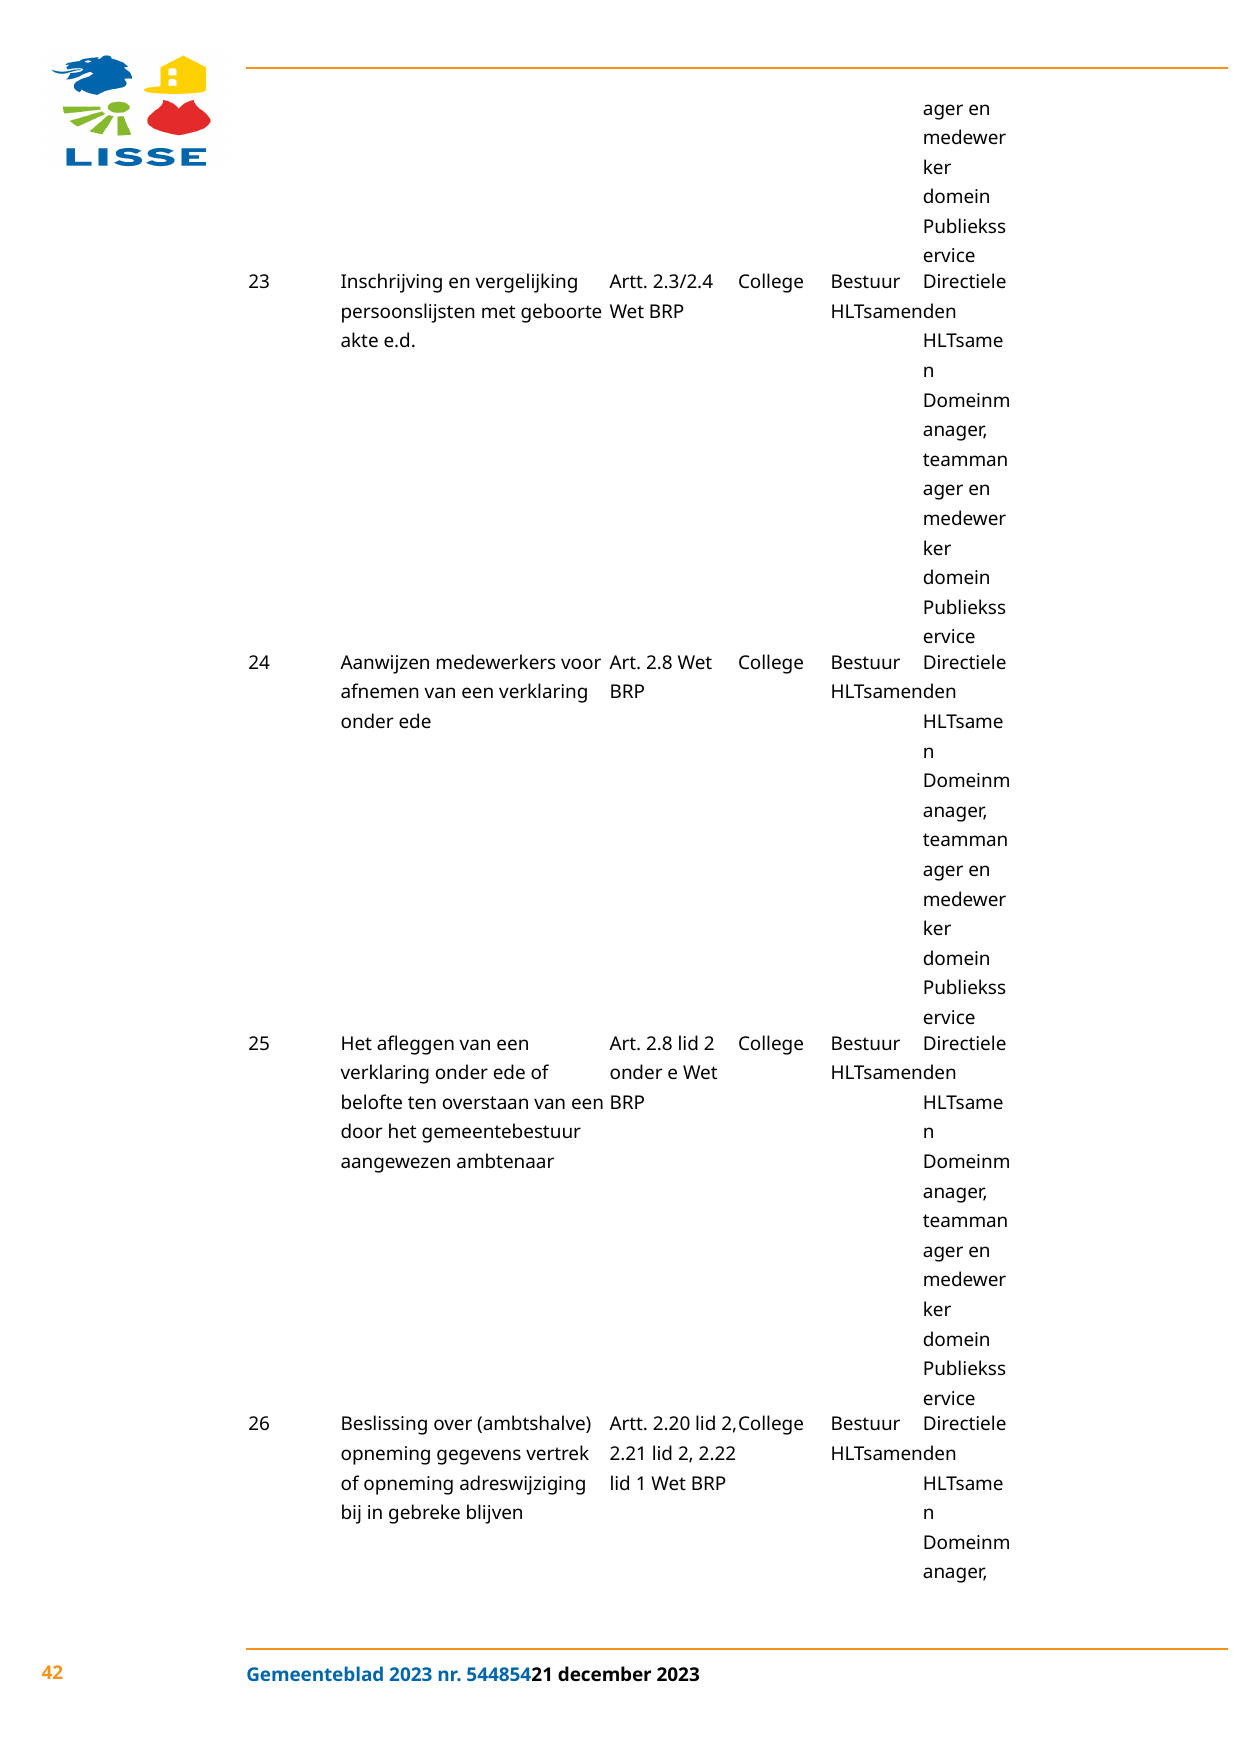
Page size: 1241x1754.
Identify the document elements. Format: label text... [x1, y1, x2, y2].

table_cell Artt. 2.3/2.4 Wet BRP [609, 269, 738, 649]
table_cell 24 [248, 649, 340, 1030]
table_cell [830, 95, 923, 268]
table_cell Bestuur HLTsamen [830, 1411, 923, 1584]
table_cell College [738, 1030, 830, 1411]
table_cell College [738, 1411, 830, 1584]
table_cell Bestuur HLTsamen [830, 269, 923, 649]
table_cell Bestuur HLTsamen [830, 1030, 923, 1411]
table_cell [248, 95, 340, 268]
table_cell College [738, 269, 830, 649]
table_cell Bestuur HLTsamen [830, 649, 923, 1030]
table_cell [738, 95, 830, 268]
table_cell [340, 95, 609, 268]
table_cell College [738, 649, 830, 1030]
table_cell 26 [248, 1411, 340, 1584]
table_cell Directieleden HLTsamen Domeinmanager, [923, 1411, 1015, 1584]
table_cell Art. 2.8 lid 2 onder e Wet BRP [609, 1030, 738, 1411]
table_cell Directieleden HLTsamen Domeinmanager, teammanager en medewerker domein Publieksservice [923, 649, 1015, 1030]
table_cell ager en medewerker domein Publieksservice [923, 95, 1015, 268]
table_cell [1015, 1030, 1152, 1411]
table_cell 23 [248, 269, 340, 649]
picture [41, 47, 231, 172]
table_cell [1015, 95, 1152, 268]
table_cell Directieleden HLTsamen Domeinmanager, teammanager en medewerker domein Publieksservice [923, 269, 1015, 649]
table_cell Art. 2.8 Wet BRP [609, 649, 738, 1030]
table_cell [609, 95, 738, 268]
table_cell Directieleden HLTsamen Domeinmanager, teammanager en medewerker domein Publieksservice [923, 1030, 1015, 1411]
table_cell [1015, 269, 1152, 649]
table_cell Inschrijving en vergelijking persoonslijsten met geboorte akte e.d. [340, 269, 609, 649]
table_cell Aanwijzen medewerkers voor afnemen van een verklaring onder ede [340, 649, 609, 1030]
table_cell [1015, 1411, 1152, 1584]
table_cell Beslissing over (ambtshalve) opneming gegevens vertrek of opneming adreswijziging bij in gebreke blijven [340, 1411, 609, 1584]
table_cell Artt. 2.20 lid 2, 2.21 lid 2, 2.22 lid 1 Wet BRP [609, 1411, 738, 1584]
table_cell [1015, 649, 1152, 1030]
table_cell Het afleggen van een verklaring onder ede of belofte ten overstaan van een door het gemeentebestuur aangewezen ambtenaar [340, 1030, 609, 1411]
table_cell 25 [248, 1030, 340, 1411]
